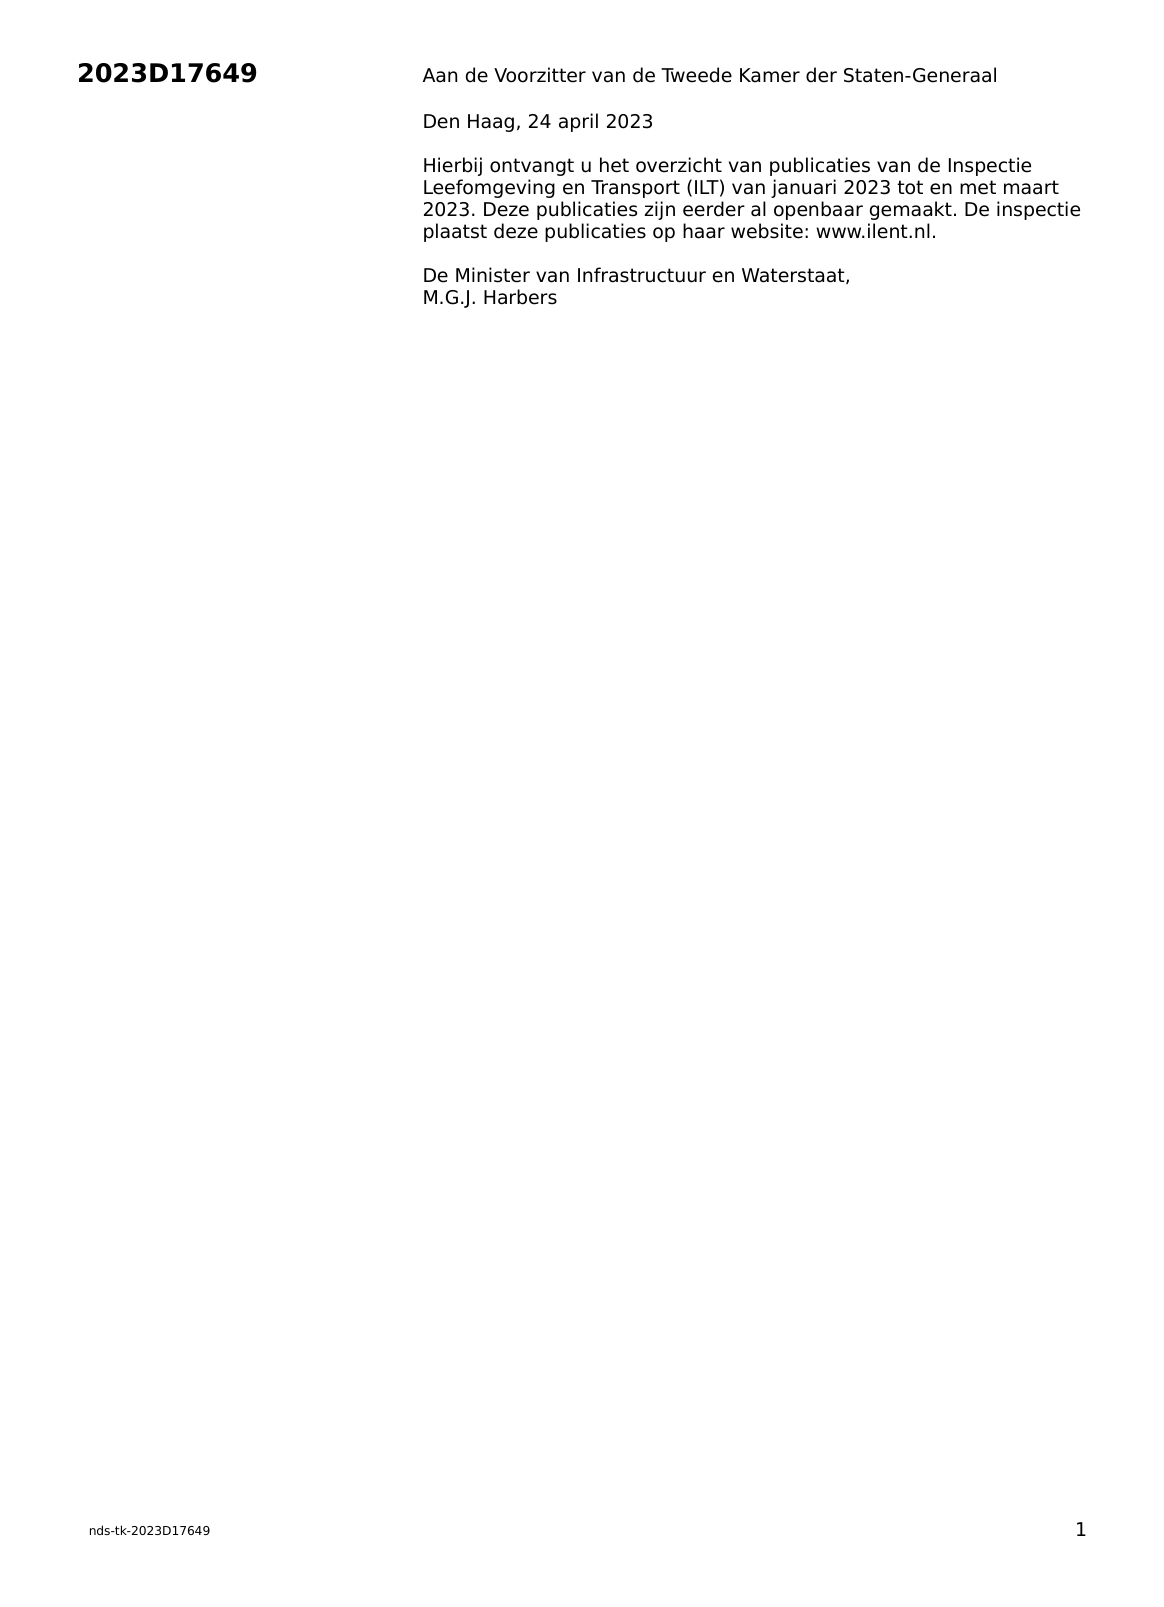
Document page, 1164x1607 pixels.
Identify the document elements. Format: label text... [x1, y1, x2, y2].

text M.G.J. Harbers [422, 287, 1087, 309]
text 2023D17649 Aan de Voorzitter van de Tweede Kamer der Staten-Generaal [77, 59, 1087, 89]
text Den Haag, 24 april 2023 [422, 111, 1087, 133]
text nds-tk-2023D17649 [88, 1524, 323, 1538]
text Hierbij ontvangt u het overzicht van publicaties van de Inspectie Leefomgeving en Transport (ILT) van januari 2023 tot en met maart 2023. Deze publicaties zijn eerder al openbaar gemaakt. De inspectie plaatst deze publicaties op haar website: www.ilent.nl. [422, 155, 1087, 243]
text De Minister van Infrastructuur en Waterstaat, [422, 265, 1087, 287]
